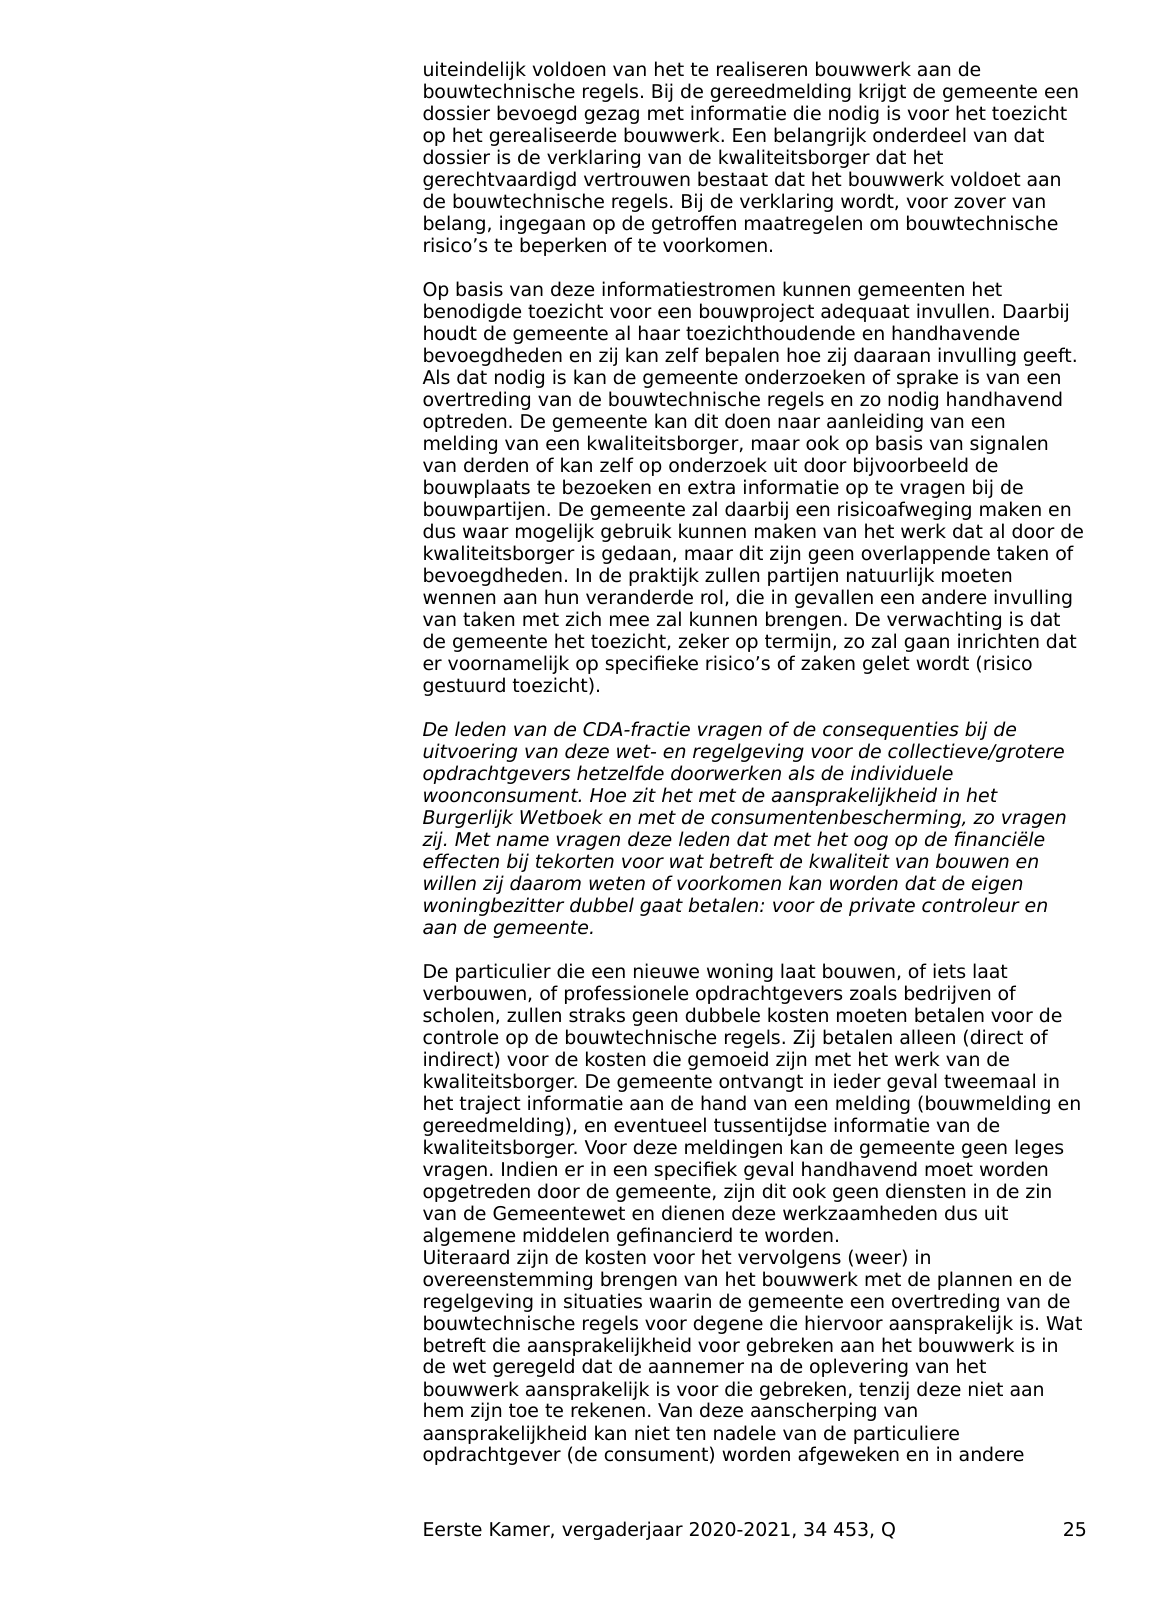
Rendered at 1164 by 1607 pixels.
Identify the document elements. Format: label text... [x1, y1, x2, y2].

text uiteindelijk voldoen van het te realiseren bouwwerk aan de bouwtechnische regels. Bij de gereedmelding krijgt de gemeente een dossier bevoegd gezag met informatie die nodig is voor het toezicht op het gerealiseerde bouwwerk. Een belangrijk onderdeel van dat dossier is de verklaring van de kwaliteitsborger dat het gerechtvaardigd vertrouwen bestaat dat het bouwwerk voldoet aan de bouwtechnische regels. Bij de verklaring wordt, voor zover van belang, ingegaan op de getroffen maatregelen om bouwtechnische risico’s te beperken of te voorkomen. [422, 59, 1087, 257]
text Op basis van deze informatiestromen kunnen gemeenten het benodigde toezicht voor een bouwproject adequaat invullen. Daarbij houdt de gemeente al haar toezichthoudende en handhavende bevoegdheden en zij kan zelf bepalen hoe zij daaraan invulling geeft. Als dat nodig is kan de gemeente onderzoeken of sprake is van een overtreding van de bouwtechnische regels en zo nodig handhavend optreden. De gemeente kan dit doen naar aanleiding van een melding van een kwaliteitsborger, maar ook op basis van signalen van derden of kan zelf op onderzoek uit door bijvoorbeeld de bouwplaats te bezoeken en extra informatie op te vragen bij de bouwpartijen. De gemeente zal daarbij een risicoafweging maken en dus waar mogelijk gebruik kunnen maken van het werk dat al door de kwaliteitsborger is gedaan, maar dit zijn geen overlappende taken of bevoegdheden. In de praktijk zullen partijen natuurlijk moeten wennen aan hun veranderde rol, die in gevallen een andere invulling van taken met zich mee zal kunnen brengen. De verwachting is dat de gemeente het toezicht, zeker op termijn, zo zal gaan inrichten dat er voornamelijk op specifieke risico’s of zaken gelet wordt (risico gestuurd toezicht). [422, 279, 1087, 697]
text De leden van de CDA-fractie vragen of de consequenties bij de uitvoering van deze wet- en regelgeving voor de collectieve/grotere opdrachtgevers hetzelfde doorwerken als de individuele woonconsument. Hoe zit het met de aansprakelijkheid in het Burgerlijk Wetboek en met de consumentenbescherming, zo vragen zij. Met name vragen deze leden dat met het oog op de financiële effecten bij tekorten voor wat betreft de kwaliteit van bouwen en willen zij daarom weten of voorkomen kan worden dat de eigen woningbezitter dubbel gaat betalen: voor de private controleur en aan de gemeente. [422, 719, 1087, 939]
text Uiteraard zijn de kosten voor het vervolgens (weer) in overeenstemming brengen van het bouwwerk met de plannen en de regelgeving in situaties waarin de gemeente een overtreding van de bouwtechnische regels voor degene die hiervoor aansprakelijk is. Wat betreft die aansprakelijkheid voor gebreken aan het bouwwerk is in de wet geregeld dat de aannemer na de oplevering van het bouwwerk aansprakelijk is voor die gebreken, tenzij deze niet aan hem zijn toe te rekenen. Van deze aanscherping van aansprakelijkheid kan niet ten nadele van de particuliere opdrachtgever (de consument) worden afgeweken en in andere [422, 1247, 1087, 1466]
text De particulier die een nieuwe woning laat bouwen, of iets laat verbouwen, of professionele opdrachtgevers zoals bedrijven of scholen, zullen straks geen dubbele kosten moeten betalen voor de controle op de bouwtechnische regels. Zij betalen alleen (direct of indirect) voor de kosten die gemoeid zijn met het werk van de kwaliteitsborger. De gemeente ontvangt in ieder geval tweemaal in het traject informatie aan de hand van een melding (bouwmelding en gereedmelding), en eventueel tussentijdse informatie van de kwaliteitsborger. Voor deze meldingen kan de gemeente geen leges vragen. Indien er in een specifiek geval handhavend moet worden opgetreden door de gemeente, zijn dit ook geen diensten in de zin van de Gemeentewet en dienen deze werkzaamheden dus uit algemene middelen gefinancierd te worden. [422, 961, 1087, 1247]
